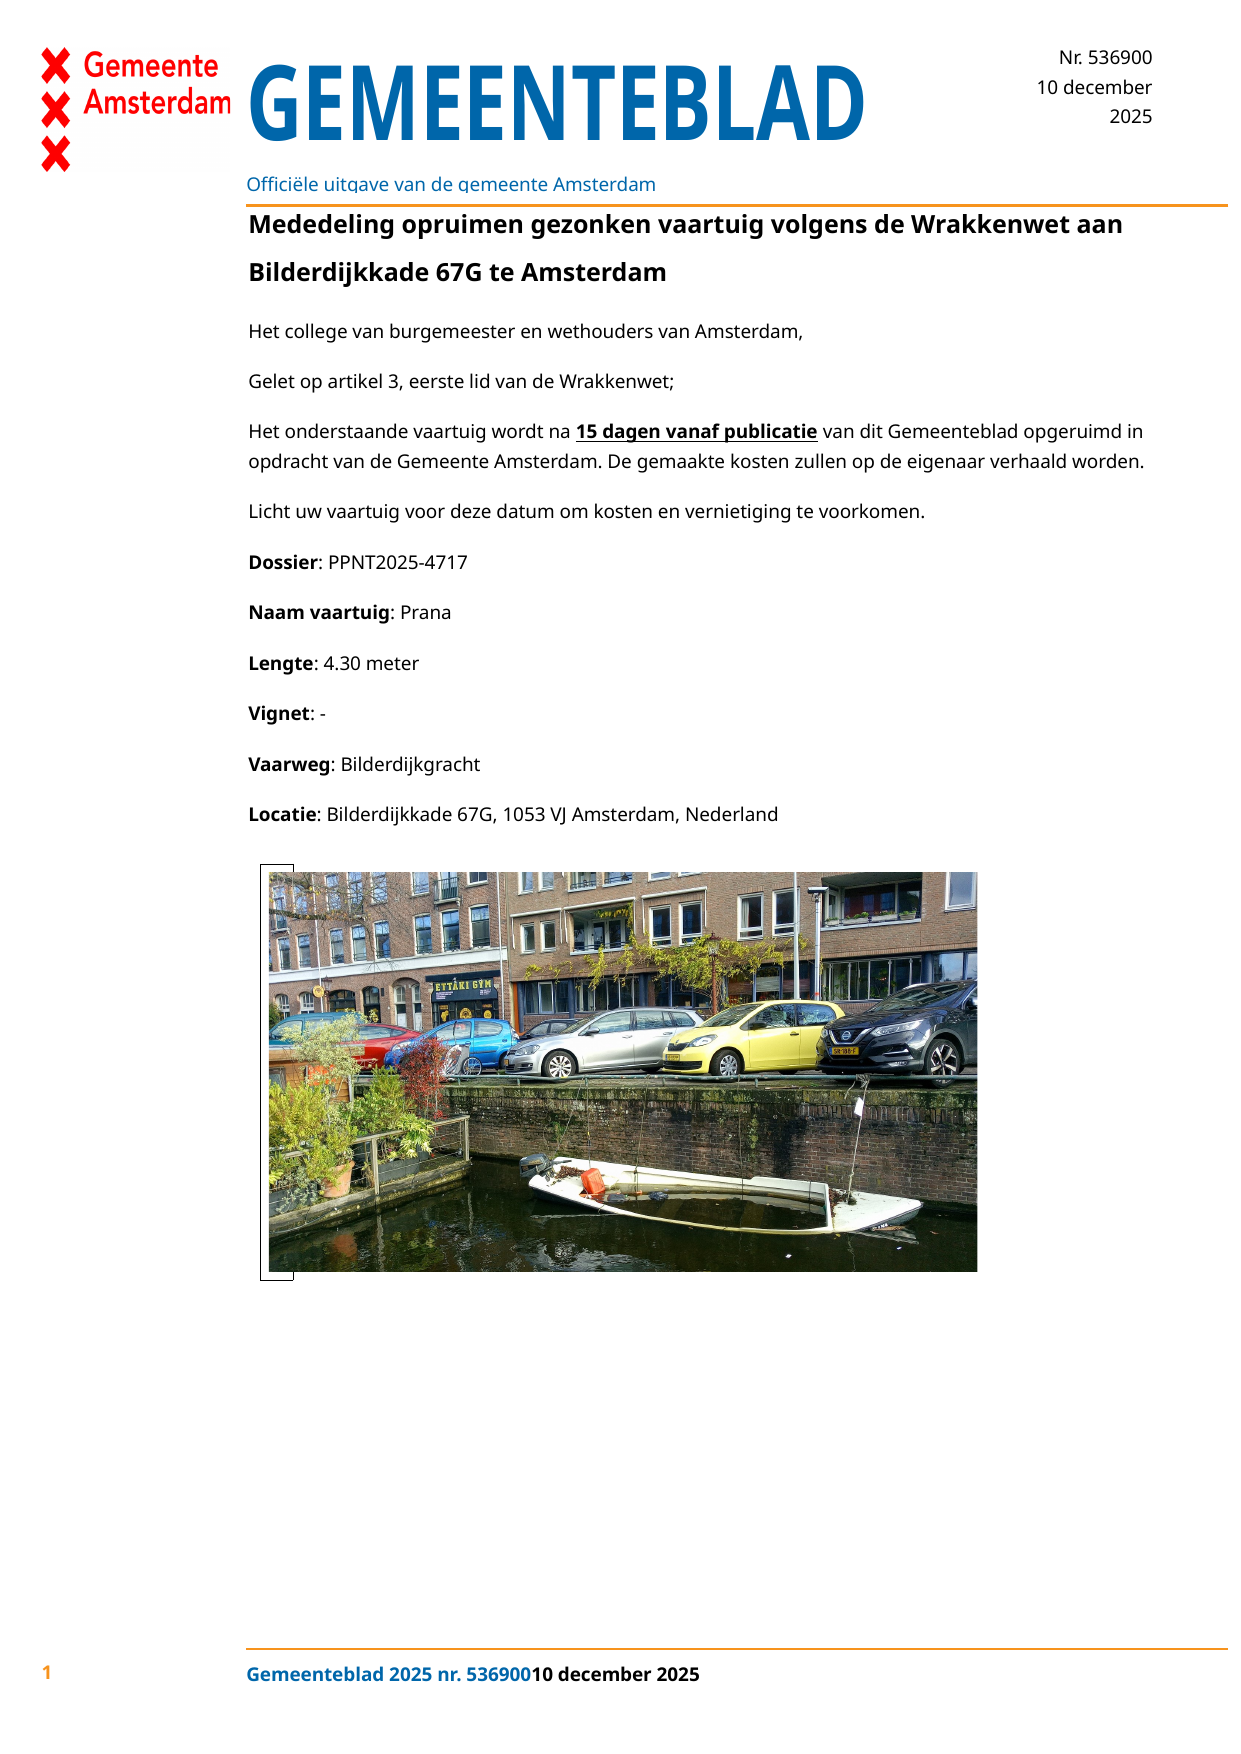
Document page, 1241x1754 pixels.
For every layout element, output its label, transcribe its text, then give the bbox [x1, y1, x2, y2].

text Vaarweg: Bilderdijkgracht [248, 751, 1152, 777]
text Locatie: Bilderdijkkade 67G, 1053 VJ Amsterdam, Nederland [248, 801, 1152, 827]
text Dossier: PPNT2025-4717 [248, 549, 1152, 575]
picture [41, 47, 231, 172]
text Lengte: 4.30 meter [248, 650, 1152, 676]
text Gelet op artikel 3, eerste lid van de Wrakkenwet; [248, 368, 1152, 394]
text Naam vaartuig: Prana [248, 599, 1152, 625]
picture [268, 872, 978, 1272]
text Vignet: - [248, 700, 1152, 726]
text Mededeling opruimen gezonken vaartuig volgens de Wrakkenwet aan Bilderdijkkade 67G te Amsterdam [248, 207, 1152, 288]
text Het onderstaande vaartuig wordt na 15 dagen vanaf publicatie van dit Gemeenteblad opgeruimd in opdracht van de Gemeente Amsterdam. De gemaakte kosten zullen op de eigenaar verhaald worden. [248, 419, 1152, 474]
text Licht uw vaartuig voor deze datum om kosten en vernietiging te voorkomen. [248, 499, 1152, 524]
text Het college van burgemeester en wethouders van Amsterdam, [248, 318, 1152, 344]
